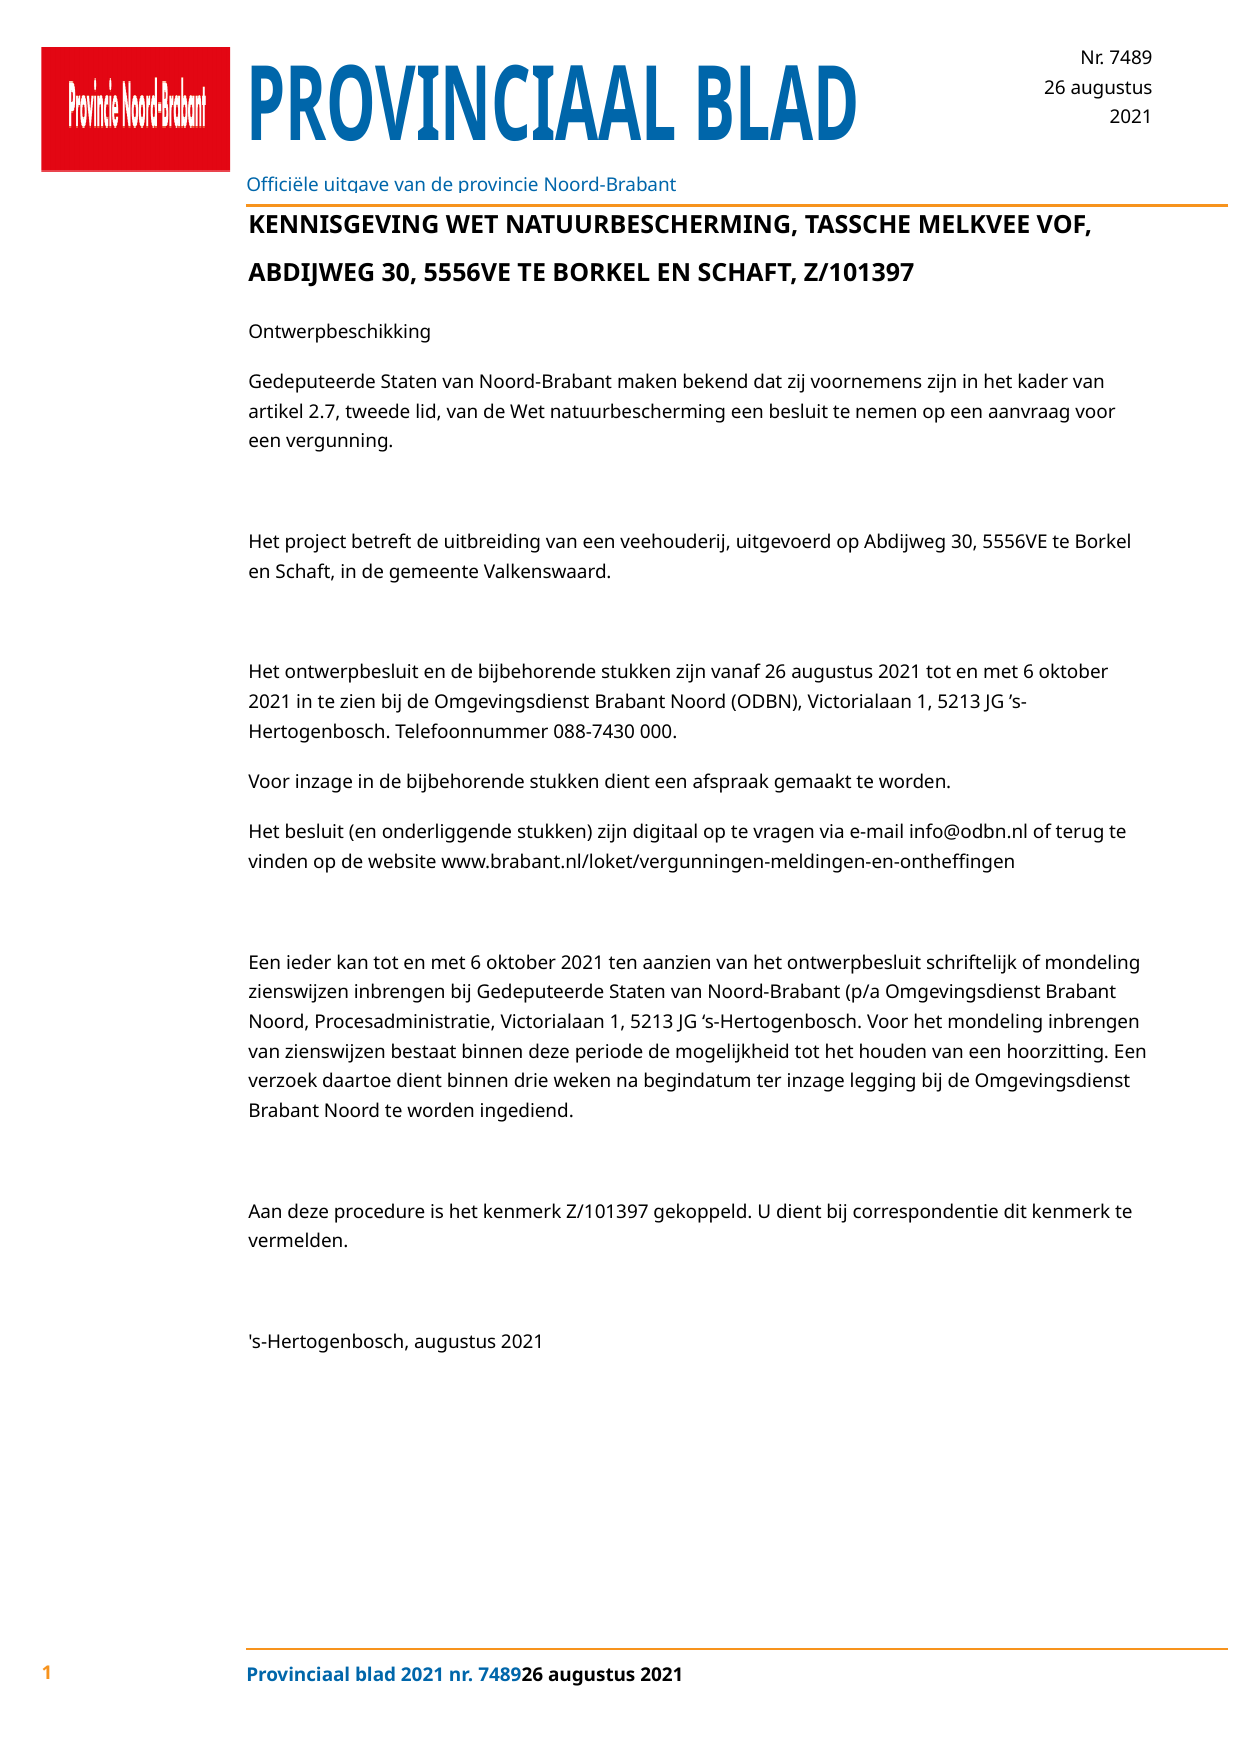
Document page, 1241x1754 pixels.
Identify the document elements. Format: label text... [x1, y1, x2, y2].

text KENNISGEVING WET NATUURBESCHERMING, TASSCHE MELKVEE VOF, ABDIJWEG 30, 5556VE TE BORKEL EN SCHAFT, Z/101397 [248, 207, 1152, 288]
text Ontwerpbeschikking [248, 318, 1152, 344]
picture [41, 47, 231, 172]
text Het project betreft de uitbreiding van een veehouderij, uitgevoerd op Abdijweg 30, 5556VE te Borkel en Schaft, in de gemeente Valkenswaard. [248, 528, 1152, 584]
text Voor inzage in de bijbehorende stukken dient een afspraak gemaakt te worden. [248, 768, 1152, 794]
text Aan deze procedure is het kenmerk Z/101397 gekoppeld. U dient bij correspondentie dit kenmerk te vermelden. [248, 1198, 1152, 1253]
text 's-Hertogenbosch, augustus 2021 [248, 1328, 1152, 1354]
text Het ontwerpbesluit en de bijbehorende stukken zijn vanaf 26 augustus 2021 tot en met 6 oktober 2021 in te zien bij de Omgevingsdienst Brabant Noord (ODBN), Victorialaan 1, 5213 JG ’s-Hertogenbosch. Telefoonnummer 088-7430 000. [248, 659, 1152, 744]
text Het besluit (en onderliggende stukken) zijn digitaal op te vragen via e-mail info@odbn.nl of terug te vinden op de website www.brabant.nl/loket/vergunningen-meldingen-en-ontheffingen [248, 819, 1152, 874]
text Gedeputeerde Staten van Noord-Brabant maken bekend dat zij voornemens zijn in het kader van artikel 2.7, tweede lid, van de Wet natuurbescherming een besluit te nemen op een aanvraag voor een vergunning. [248, 368, 1152, 453]
text Een ieder kan tot en met 6 oktober 2021 ten aanzien van het ontwerpbesluit schriftelijk of mondeling zienswijzen inbrengen bij Gedeputeerde Staten van Noord-Brabant (p/a Omgevingsdienst Brabant Noord, Procesadministratie, Victorialaan 1, 5213 JG ‘s-Hertogenbosch. Voor het mondeling inbrengen van zienswijzen bestaat binnen deze periode de mogelijkheid tot het houden van een hoorzitting. Een verzoek daartoe dient binnen drie weken na begindatum ter inzage legging bij de Omgevingsdienst Brabant Noord te worden ingediend. [248, 949, 1152, 1123]
